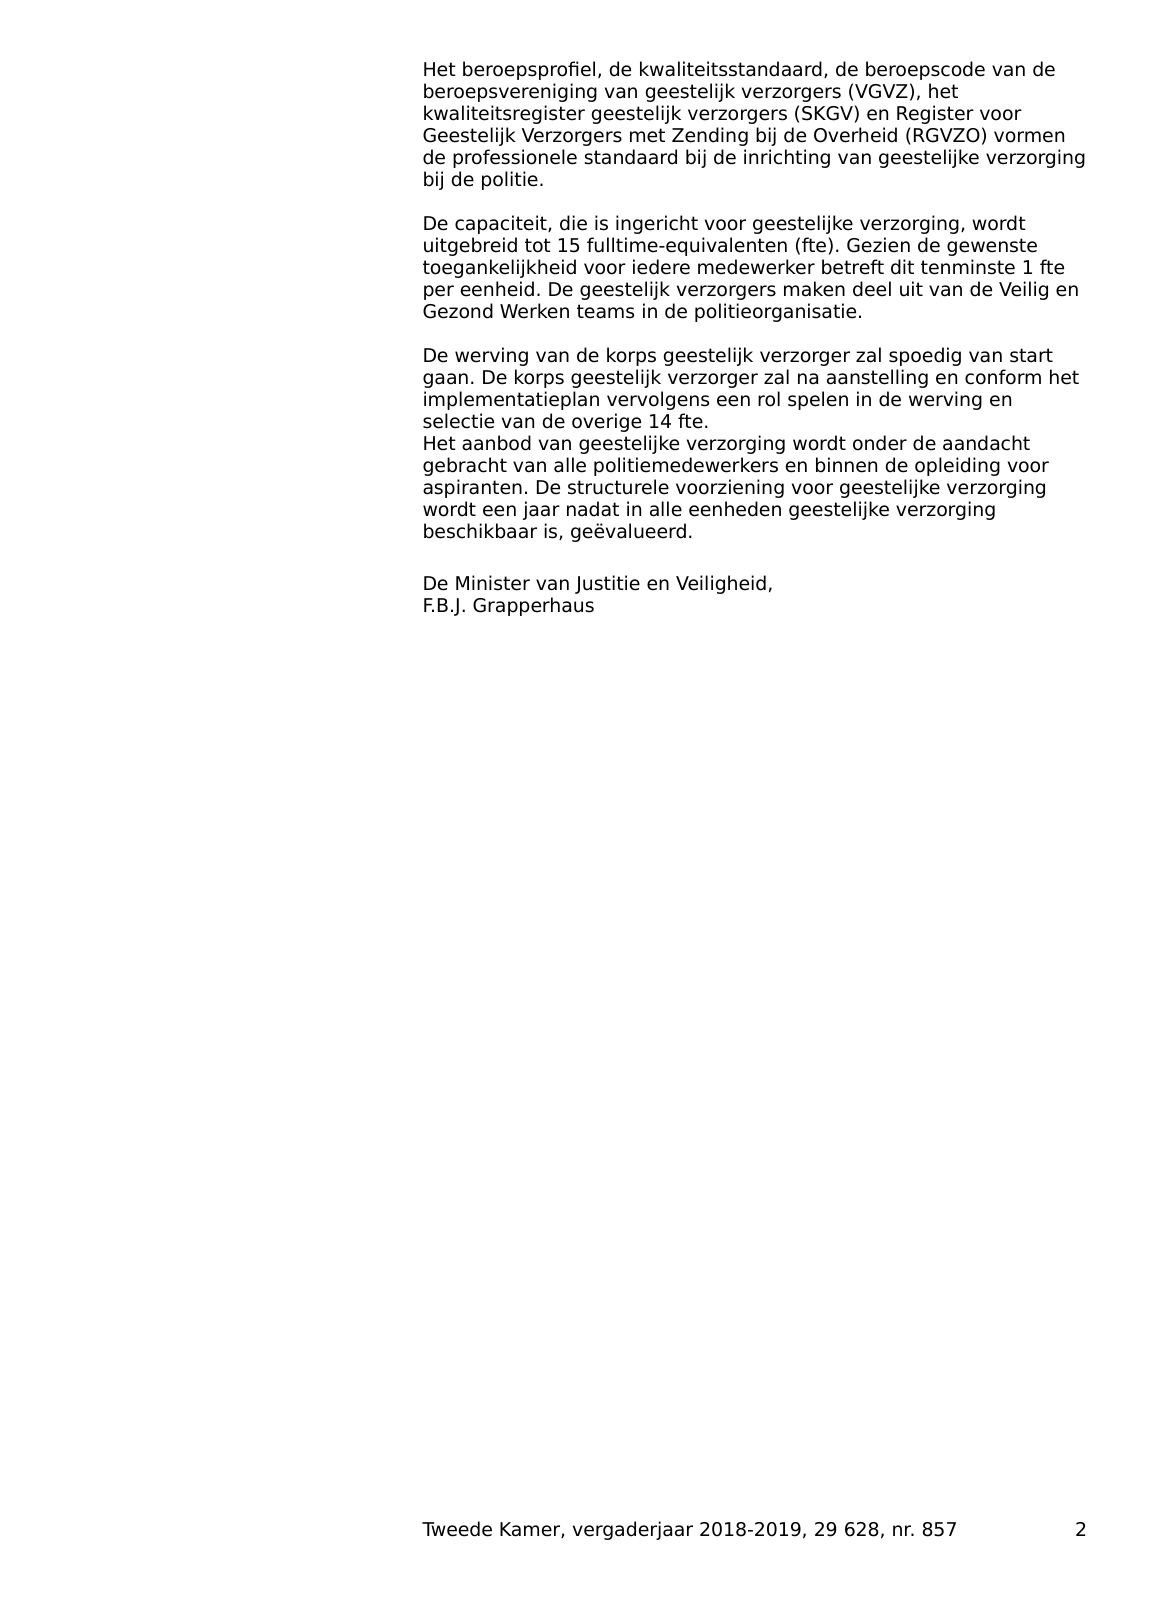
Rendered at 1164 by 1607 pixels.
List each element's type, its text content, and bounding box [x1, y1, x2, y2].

text Het aanbod van geestelijke verzorging wordt onder de aandacht gebracht van alle politiemedewerkers en binnen de opleiding voor aspiranten. De structurele voorziening voor geestelijke verzorging wordt een jaar nadat in alle eenheden geestelijke verzorging beschikbaar is, geëvalueerd. [422, 433, 1087, 543]
text Het beroepsprofiel, de kwaliteitsstandaard, de beroepscode van de beroepsvereniging van geestelijk verzorgers (VGVZ), het kwaliteitsregister geestelijk verzorgers (SKGV) en Register voor Geestelijk Verzorgers met Zending bij de Overheid (RGVZO) vormen de professionele standaard bij de inrichting van geestelijke verzorging bij de politie. [422, 59, 1087, 191]
text De capaciteit, die is ingericht voor geestelijke verzorging, wordt uitgebreid tot 15 fulltime-equivalenten (fte). Gezien de gewenste toegankelijkheid voor iedere medewerker betreft dit tenminste 1 fte per eenheid. De geestelijk verzorgers maken deel uit van de Veilig en Gezond Werken teams in de politieorganisatie. [422, 213, 1087, 323]
text De Minister van Justitie en Veiligheid, F.B.J. Grapperhaus [422, 573, 1087, 617]
text De werving van de korps geestelijk verzorger zal spoedig van start gaan. De korps geestelijk verzorger zal na aanstelling en conform het implementatieplan vervolgens een rol spelen in de werving en selectie van de overige 14 fte. [422, 345, 1087, 433]
